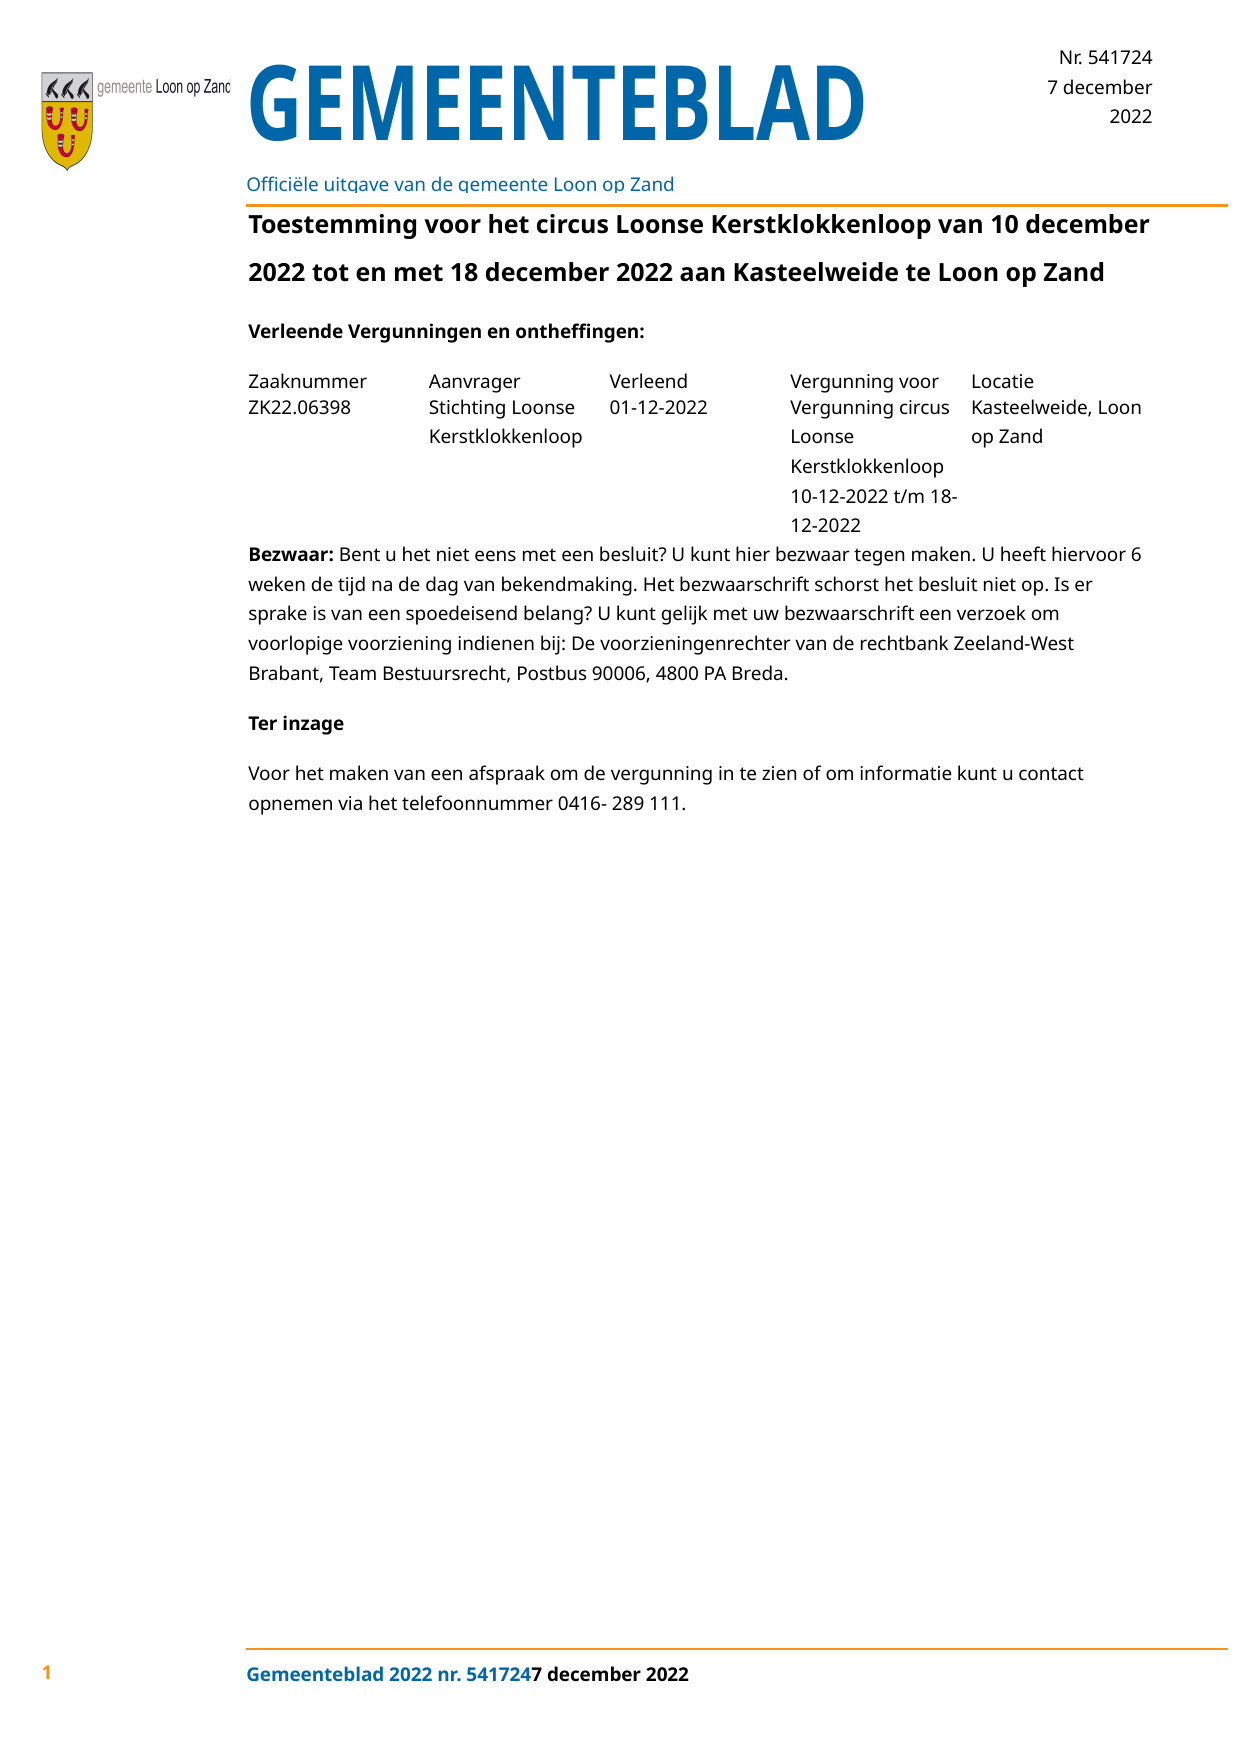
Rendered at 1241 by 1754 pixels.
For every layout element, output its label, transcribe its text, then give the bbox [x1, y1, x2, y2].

text Ter inzage [248, 710, 1152, 736]
text Voor het maken van een afspraak om de vergunning in te zien of om informatie kunt u contact opnemen via het telefoonnummer 0416- 289 111. [248, 761, 1152, 816]
table_header Zaaknummer [248, 369, 429, 394]
table_cell 01-12-2022 [609, 394, 790, 538]
table_header Vergunning voor [790, 369, 971, 394]
table_header Locatie [971, 369, 1152, 394]
table_header Verleend [609, 369, 790, 394]
table_header Aanvrager [429, 369, 609, 394]
picture [41, 47, 231, 172]
text Bezwaar: Bent u het niet eens met een besluit? U kunt hier bezwaar tegen maken. U heeft hiervoor 6 weken de tijd na de dag van bekendmaking. Het bezwaarschrift schorst het besluit niet op. Is er sprake is van een spoedeisend belang? U kunt gelijk met uw bezwaarschrift een verzoek om voorlopige voorziening indienen bij: De voorzieningenrechter van de rechtbank Zeeland-West Brabant, Team Bestuursrecht, Postbus 90006, 4800 PA Breda. [248, 541, 1152, 686]
table_cell Stichting Loonse Kerstklokkenloop [429, 394, 609, 538]
table_cell Kasteelweide, Loon op Zand [971, 394, 1152, 538]
text Toestemming voor het circus Loonse Kerstklokkenloop van 10 december 2022 tot en met 18 december 2022 aan Kasteelweide te Loon op Zand [248, 207, 1152, 288]
text Verleende Vergunningen en ontheffingen: [248, 318, 1152, 344]
table_cell ZK22.06398 [248, 394, 429, 538]
table_cell Vergunning circus Loonse Kerstklokkenloop 10-12-2022 t/m 18-12-2022 [790, 394, 971, 538]
